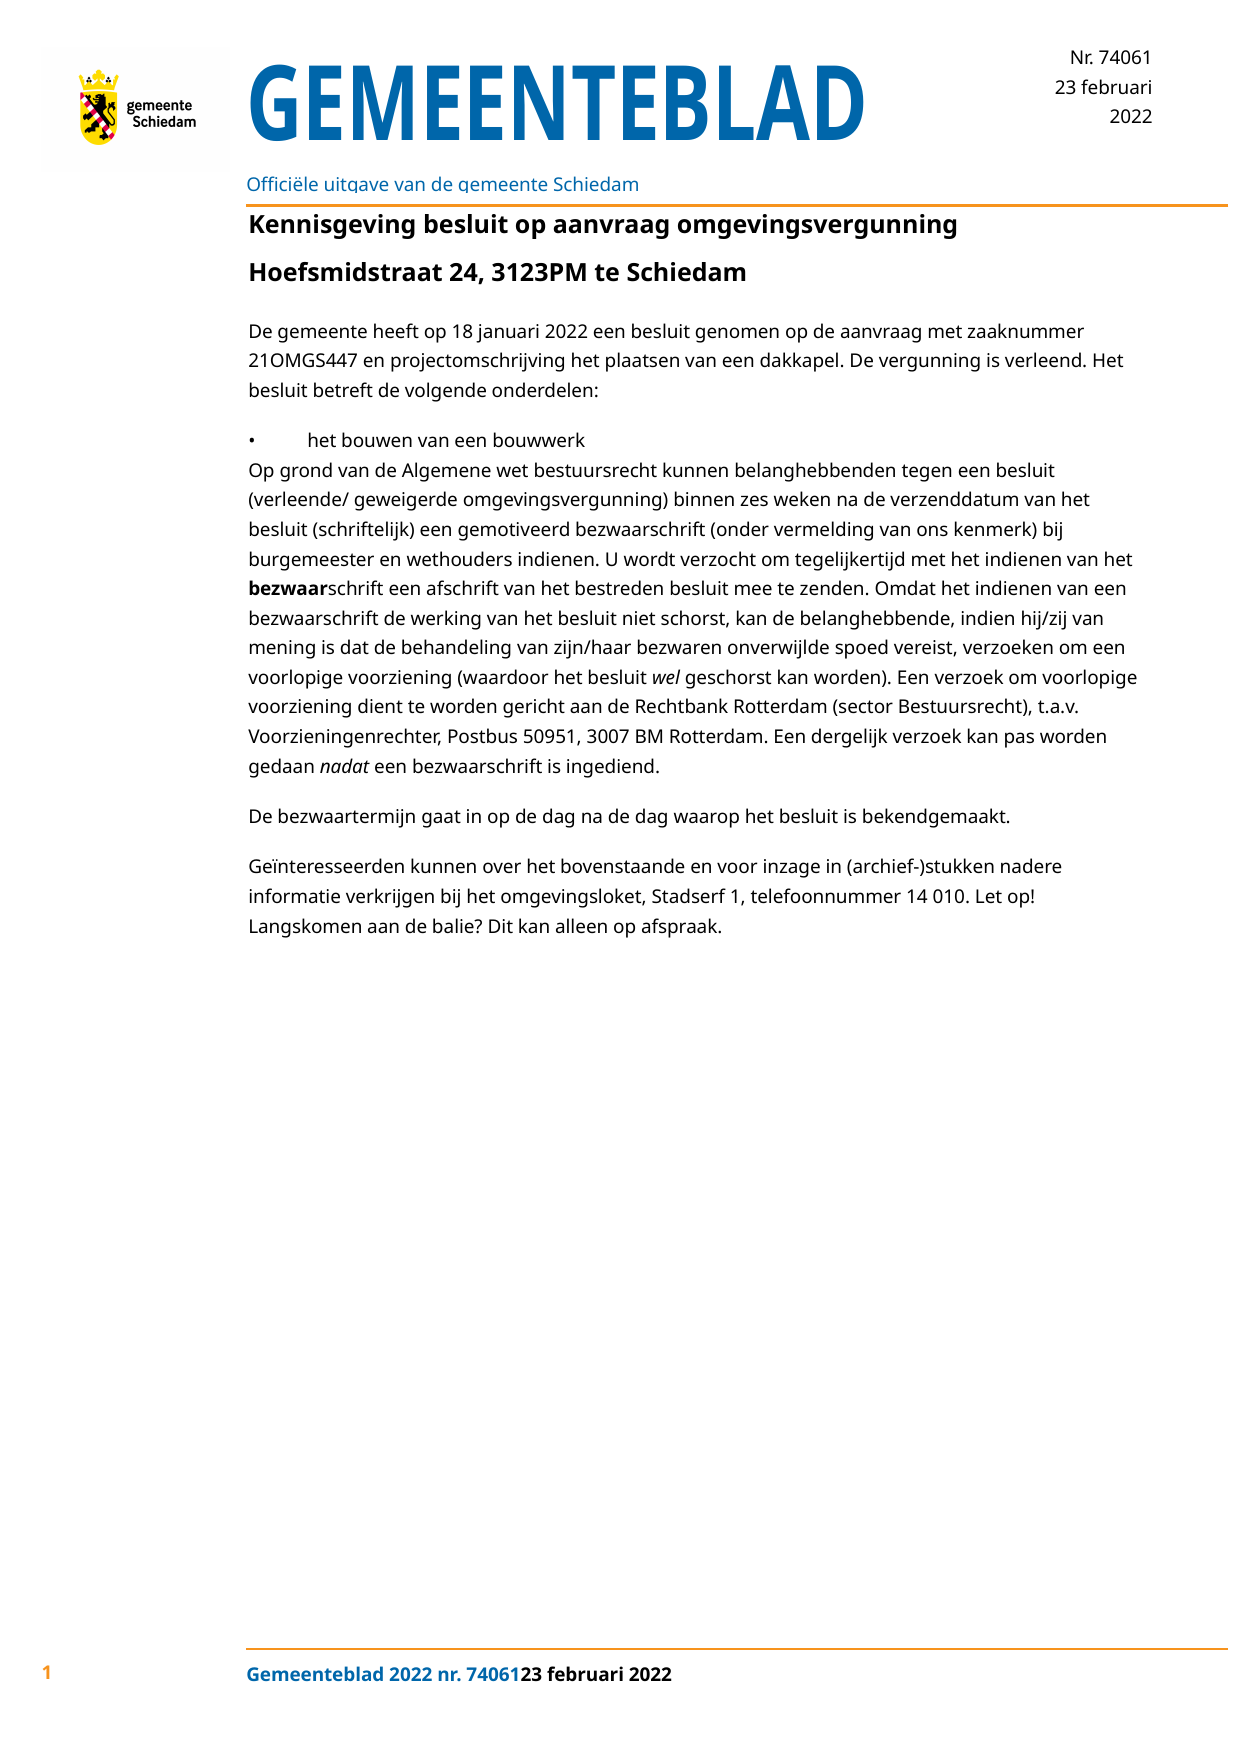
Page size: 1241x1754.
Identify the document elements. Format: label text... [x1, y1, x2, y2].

text De gemeente heeft op 18 januari 2022 een besluit genomen op de aanvraag met zaaknummer 21OMGS447 en projectomschrijving het plaatsen van een dakkapel. De vergunning is verleend. Het besluit betreft de volgende onderdelen: [248, 318, 1152, 403]
text De bezwaartermijn gaat in op de dag na de dag waarop het besluit is bekendgemaakt. [248, 803, 1152, 829]
text Kennisgeving besluit op aanvraag omgevingsvergunning Hoefsmidstraat 24, 3123PM te Schiedam [248, 207, 1152, 288]
text Op grond van de Algemene wet bestuursrecht kunnen belanghebbenden tegen een besluit (verleende/ geweigerde omgevingsvergunning) binnen zes weken na de verzenddatum van het besluit (schriftelijk) een gemotiveerd bezwaarschrift (onder vermelding van ons kenmerk) bij burgemeester en wethouders indienen. U wordt verzocht om tegelijkertijd met het indienen van het bezwaarschrift een afschrift van het bestreden besluit mee te zenden. Omdat het indienen van een bezwaarschrift de werking van het besluit niet schorst, kan de belanghebbende, indien hij/zij van mening is dat de behandeling van zijn/haar bezwaren onverwijlde spoed vereist, verzoeken om een voorlopige voorziening (waardoor het besluit wel geschorst kan worden). Een verzoek om voorlopige voorziening dient te worden gericht aan de Rechtbank Rotterdam (sector Bestuursrecht), t.a.v. Voorzieningenrechter, Postbus 50951, 3007 BM Rotterdam. Een dergelijk verzoek kan pas worden gedaan nadat een bezwaarschrift is ingediend. [248, 457, 1152, 779]
list het bouwen van een bouwwerk [248, 427, 1152, 453]
text Geïnteresseerden kunnen over het bovenstaande en voor inzage in (archief-)stukken nadere informatie verkrijgen bij het omgevingsloket, Stadserf 1, telefoonnummer 14 010. Let op! Langskomen aan de balie? Dit kan alleen op afspraak. [248, 854, 1152, 939]
picture [41, 47, 231, 172]
